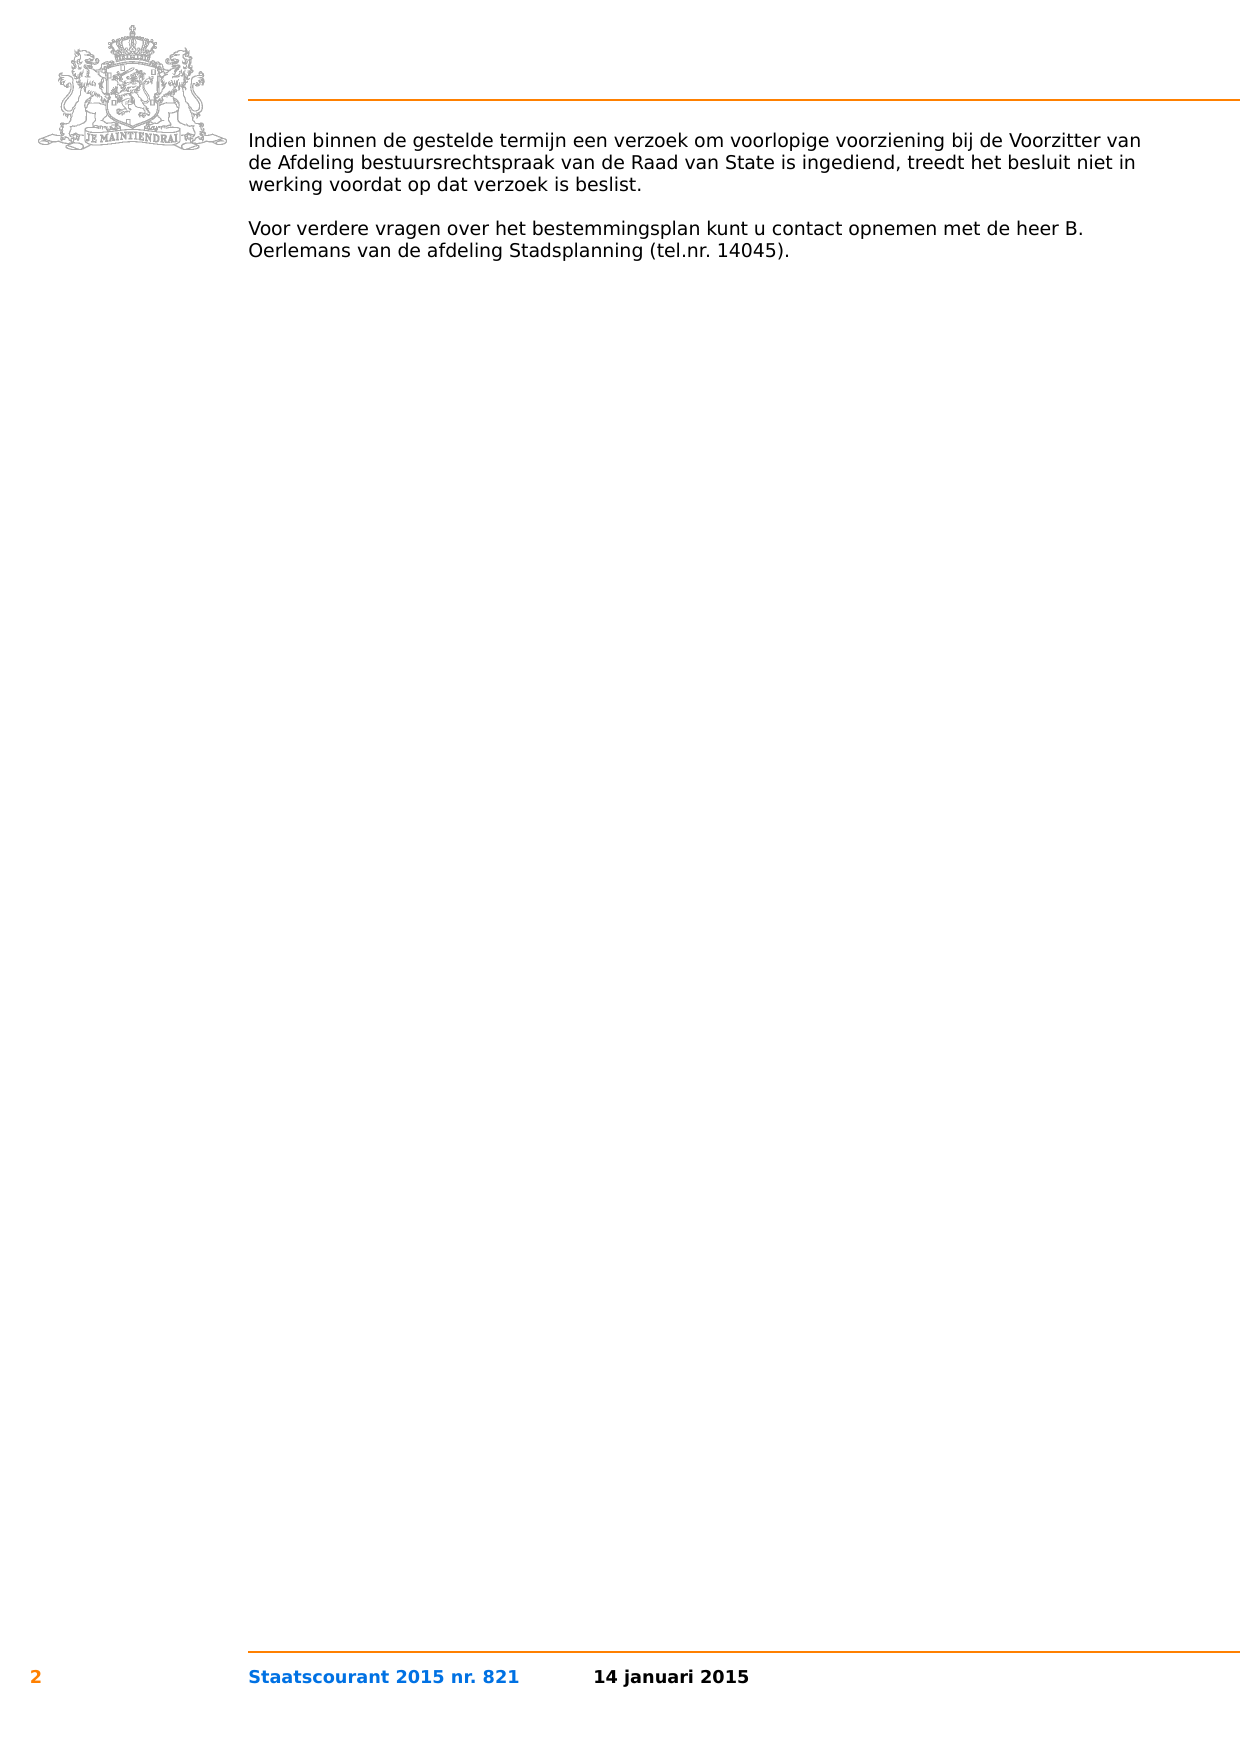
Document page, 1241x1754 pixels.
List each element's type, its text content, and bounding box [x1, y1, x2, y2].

text Indien binnen de gestelde termijn een verzoek om voorlopige voorziening bij de Voorzitter van de Afdeling bestuursrechtspraak van de Raad van State is ingediend, treedt het besluit niet in werking voordat op dat verzoek is beslist. [248, 130, 1163, 196]
picture [38, 25, 227, 150]
text Voor verdere vragen over het bestemmingsplan kunt u contact opnemen met de heer B. Oerlemans van de afdeling Stadsplanning (tel.nr. 14045). [248, 218, 1163, 262]
